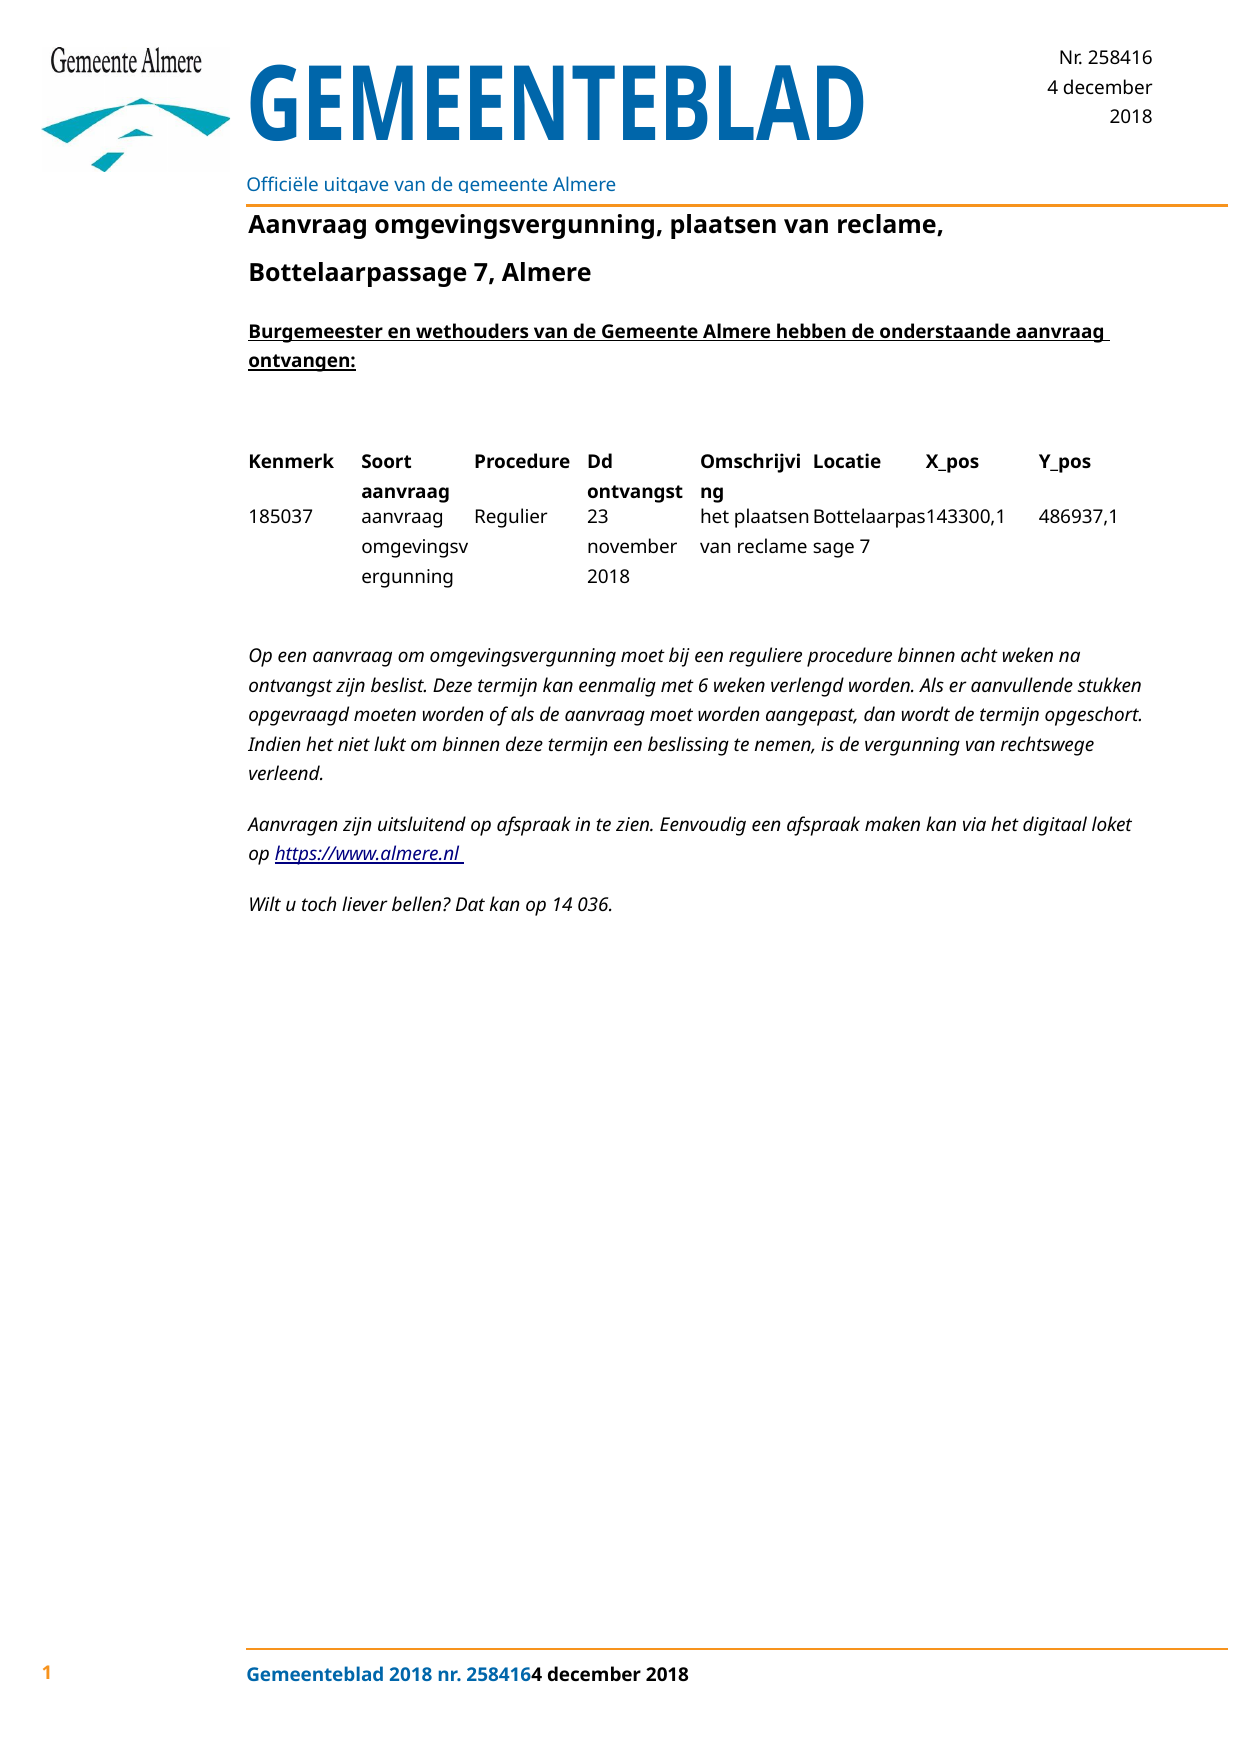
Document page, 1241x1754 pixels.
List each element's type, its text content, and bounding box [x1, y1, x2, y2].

table_cell het plaatsen van reclame [700, 504, 813, 589]
table_cell 143300,1 [926, 504, 1038, 589]
table_header Dd ontvangst [587, 449, 700, 504]
picture [41, 47, 231, 172]
text Burgemeester en wethouders van de Gemeente Almere hebben de onderstaande aanvraag ontvangen: [248, 318, 1152, 373]
table_cell 486937,1 [1039, 504, 1152, 589]
table_header Kenmerk [248, 449, 361, 504]
table_cell 23 november 2018 [587, 504, 700, 589]
table_header Omschrijving [700, 449, 813, 504]
table_cell aanvraag omgevingsvergunning [361, 504, 474, 589]
table_cell 185037 [248, 504, 361, 589]
table_header Y_pos [1039, 449, 1152, 504]
text Wilt u toch liever bellen? Dat kan op 14 036. [248, 891, 1152, 917]
table_cell Regulier [474, 504, 587, 589]
text Op een aanvraag om omgevingsvergunning moet bij een reguliere procedure binnen acht weken na ontvangst zijn beslist. Deze termijn kan eenmalig met 6 weken verlengd worden. Als er aanvullende stukken opgevraagd moeten worden of als de aanvraag moet worden aangepast, dan wordt de termijn opgeschort. Indien het niet lukt om binnen deze termijn een beslissing te nemen, is de vergunning van rechtswege verleend. [248, 642, 1152, 786]
table_header Soort aanvraag [361, 449, 474, 504]
table_header X_pos [926, 449, 1038, 504]
text Aanvragen zijn uitsluitend op afspraak in te zien. Eenvoudig een afspraak maken kan via het digitaal loket op https://www.almere.nl [248, 811, 1152, 866]
table_cell Bottelaarpassage 7 [813, 504, 926, 589]
table_header Locatie [813, 449, 926, 504]
text Aanvraag omgevingsvergunning, plaatsen van reclame, Bottelaarpassage 7, Almere [248, 207, 1152, 288]
table_header Procedure [474, 449, 587, 504]
